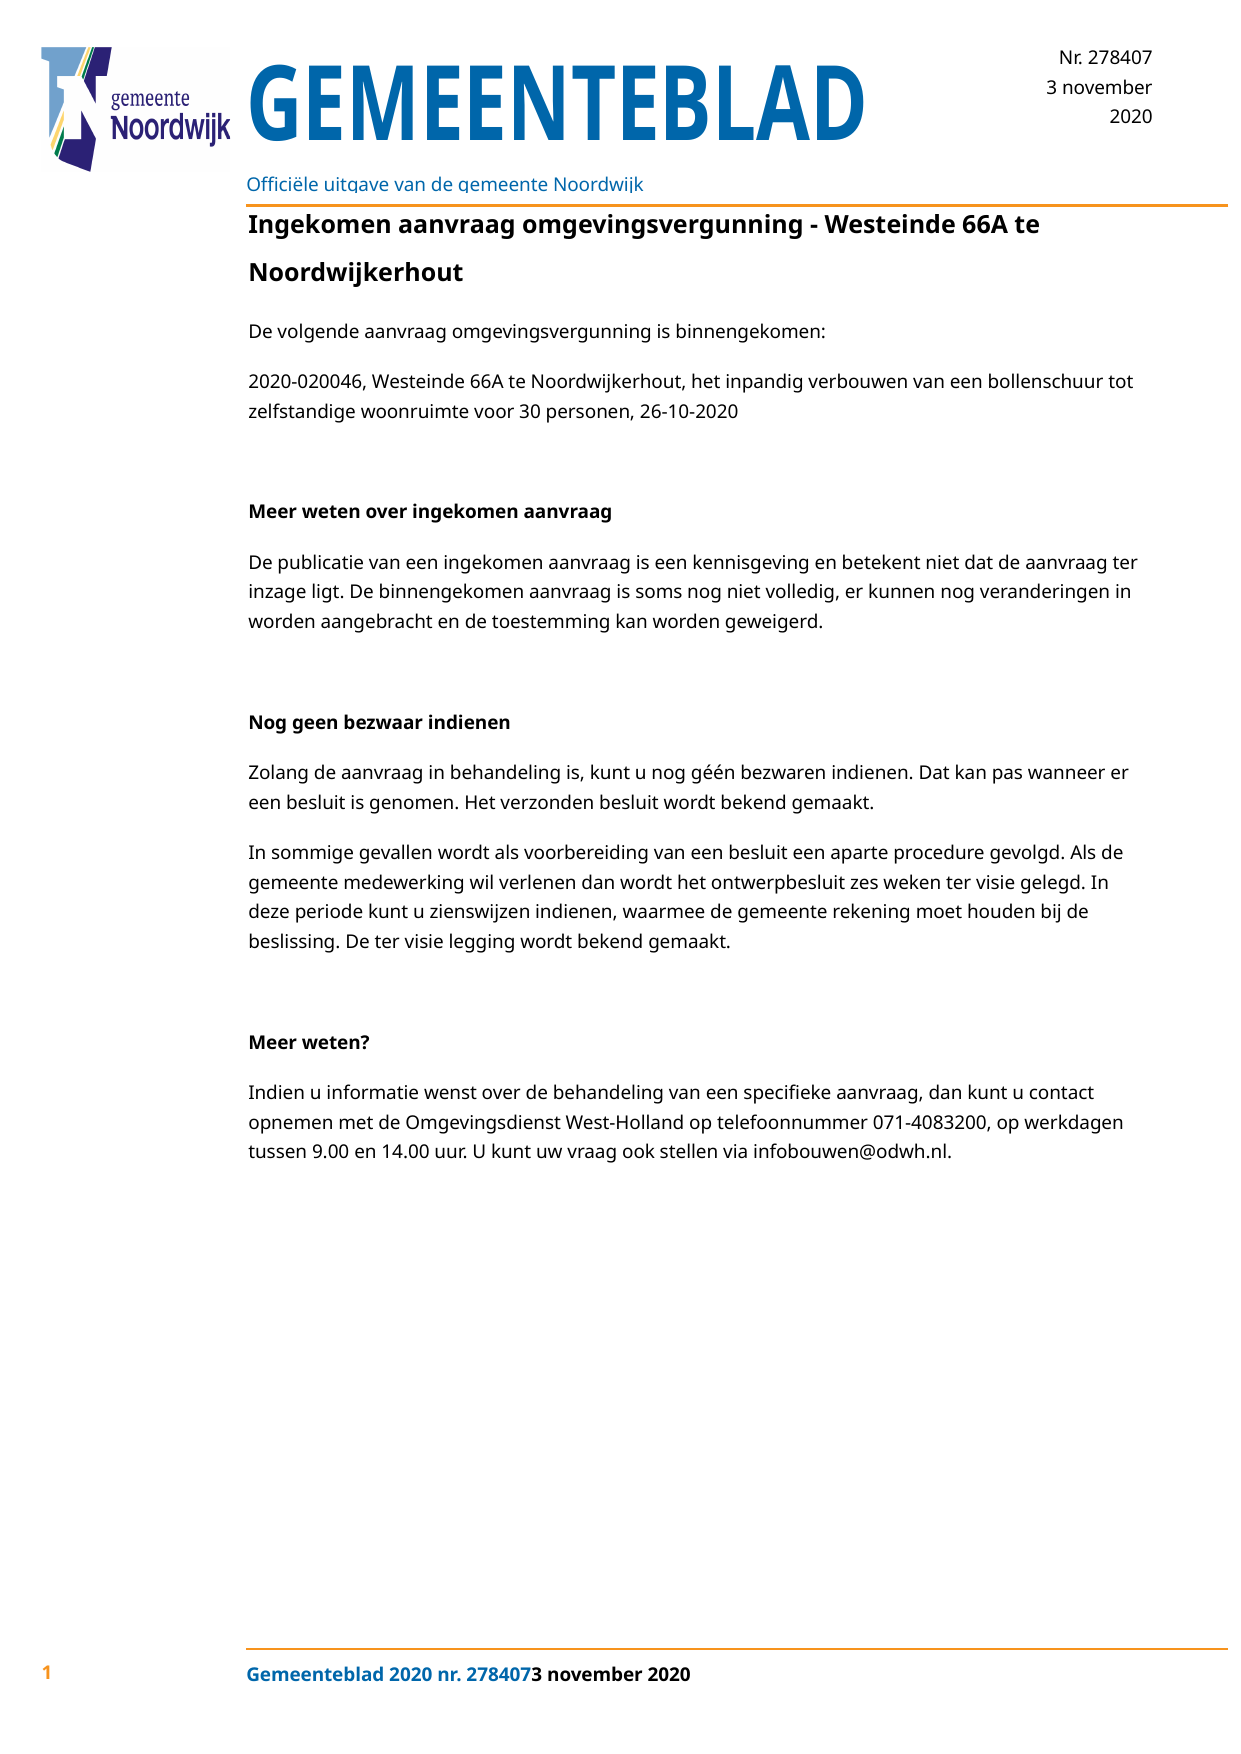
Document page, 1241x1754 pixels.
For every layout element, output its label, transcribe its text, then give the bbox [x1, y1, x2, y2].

picture [41, 47, 231, 172]
text Indien u informatie wenst over de behandeling van een specifieke aanvraag, dan kunt u contact opnemen met de Omgevingsdienst West-Holland op telefoonnummer 071-4083200, op werkdagen tussen 9.00 en 14.00 uur. U kunt uw vraag ook stellen via infobouwen@odwh.nl. [248, 1079, 1152, 1164]
text In sommige gevallen wordt als voorbereiding van een besluit een aparte procedure gevolgd. Als de gemeente medewerking wil verlenen dan wordt het ontwerpbesluit zes weken ter visie gelegd. In deze periode kunt u zienswijzen indienen, waarmee de gemeente rekening moet houden bij de beslissing. De ter visie legging wordt bekend gemaakt. [248, 839, 1152, 954]
text De volgende aanvraag omgevingsvergunning is binnengekomen: [248, 318, 1152, 344]
text De publicatie van een ingekomen aanvraag is een kennisgeving en betekent niet dat de aanvraag ter inzage ligt. De binnengekomen aanvraag is soms nog niet volledig, er kunnen nog veranderingen in worden aangebracht en de toestemming kan worden geweigerd. [248, 549, 1152, 634]
text Meer weten over ingekomen aanvraag [248, 499, 1152, 524]
text Nog geen bezwaar indienen [248, 709, 1152, 735]
text Zolang de aanvraag in behandeling is, kunt u nog géén bezwaren indienen. Dat kan pas wanneer er een besluit is genomen. Het verzonden besluit wordt bekend gemaakt. [248, 759, 1152, 815]
text 2020-020046, Westeinde 66A te Noordwijkerhout, het inpandig verbouwen van een bollenschuur tot zelfstandige woonruimte voor 30 personen, 26-10-2020 [248, 368, 1152, 424]
text Meer weten? [248, 1029, 1152, 1055]
text Ingekomen aanvraag omgevingsvergunning - Westeinde 66A te Noordwijkerhout [248, 207, 1152, 288]
